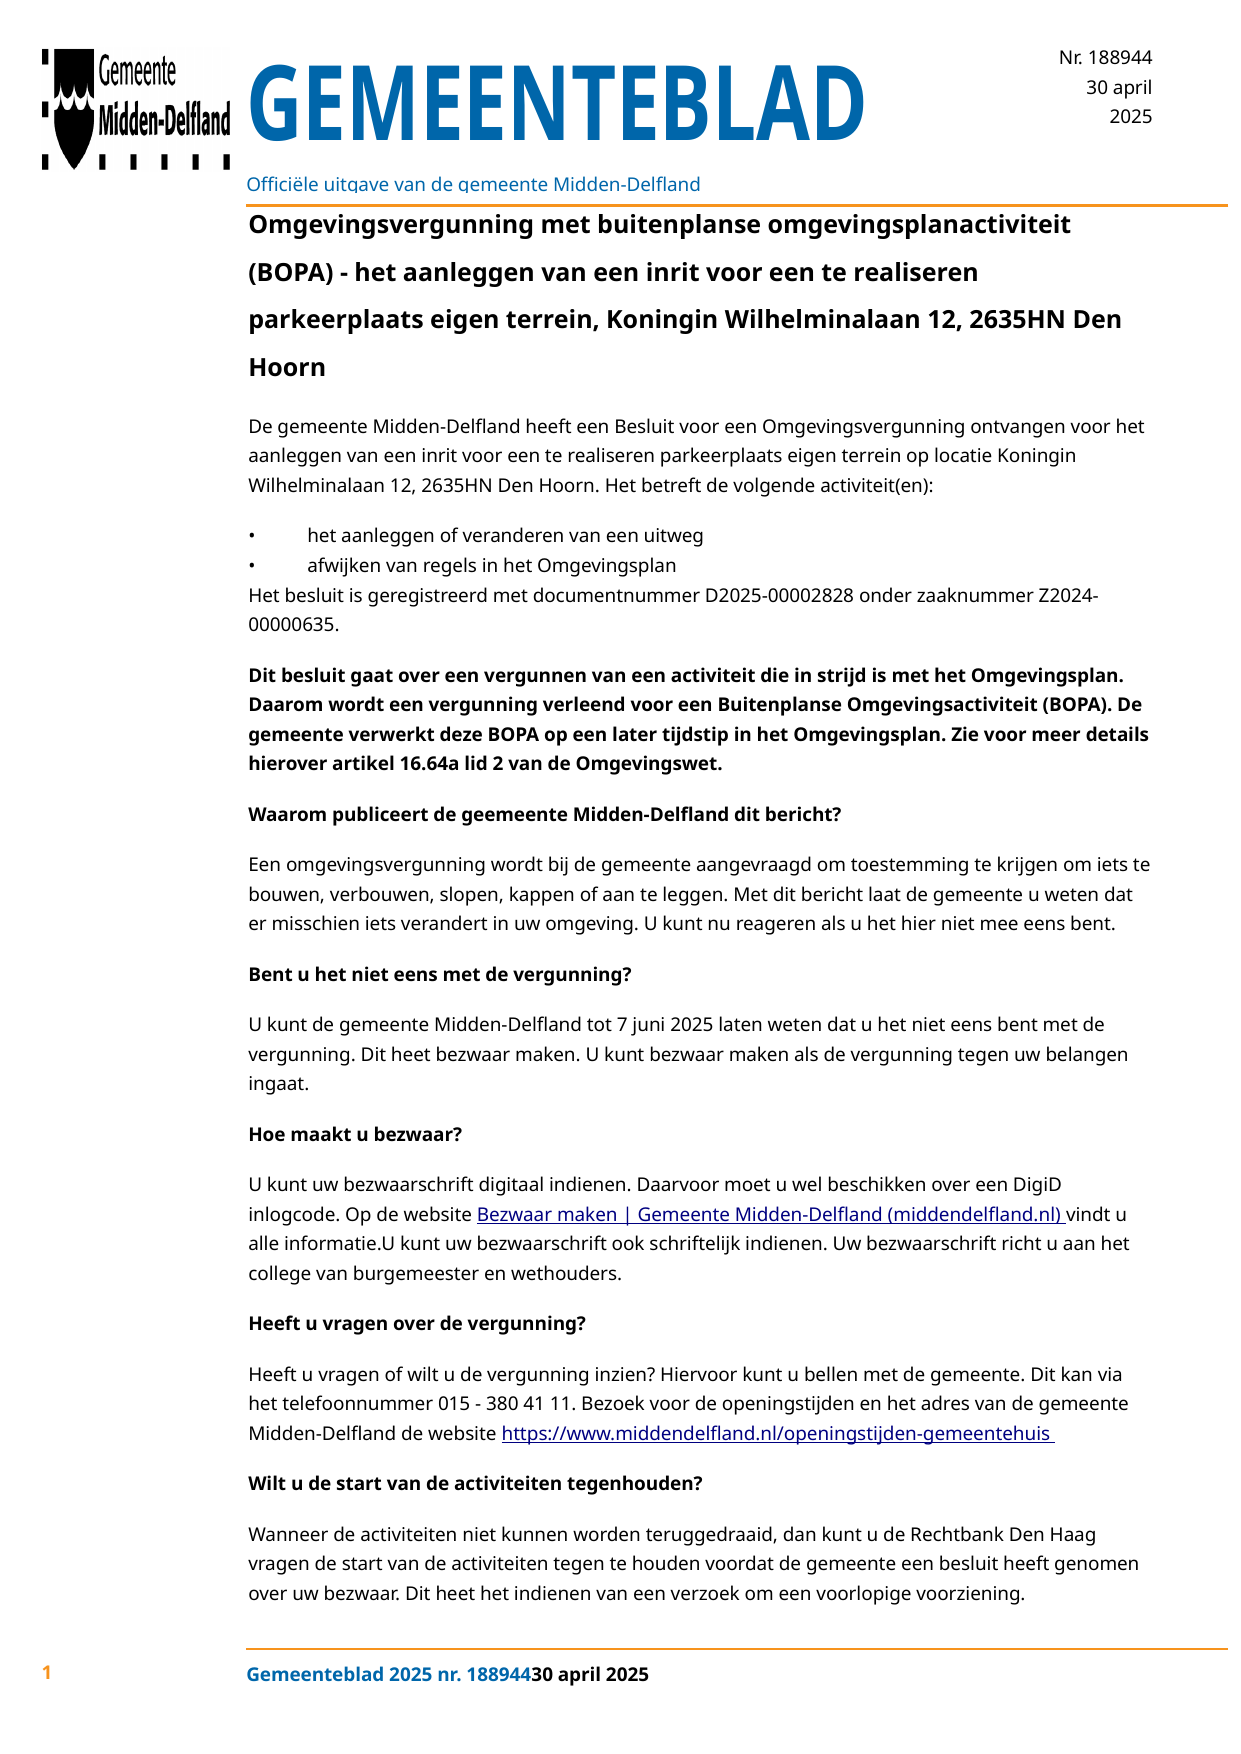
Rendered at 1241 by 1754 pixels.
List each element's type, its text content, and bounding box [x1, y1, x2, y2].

text Het besluit is geregistreerd met documentnummer D2025-00002828 onder zaaknummer Z2024-00000635. [248, 582, 1152, 637]
text De gemeente Midden-Delfland heeft een Besluit voor een Omgevingsvergunning ontvangen voor het aanleggen van een inrit voor een te realiseren parkeerplaats eigen terrein op locatie Koningin Wilhelminalaan 12, 2635HN Den Hoorn. Het betreft de volgende activiteit(en): [248, 413, 1152, 498]
text Waarom publiceert de geemeente Midden-Delfland dit bericht? [248, 801, 1152, 827]
text Heeft u vragen of wilt u de vergunning inzien? Hiervoor kunt u bellen met de gemeente. Dit kan via het telefoonnummer 015 - 380 41 11. Bezoek voor de openingstijden en het adres van de gemeente Midden-Delfland de website https://www.middendelfland.nl/openingstijden-gemeentehuis [248, 1361, 1152, 1446]
text Bent u het niet eens met de vergunning? [248, 961, 1152, 987]
text U kunt uw bezwaarschrift digitaal indienen. Daarvoor moet u wel beschikken over een DigiD inlogcode. Op de website Bezwaar maken | Gemeente Midden-Delfland (middendelfland.nl) vindt u alle informatie.U kunt uw bezwaarschrift ook schriftelijk indienen. Uw bezwaarschrift richt u aan het college van burgemeester en wethouders. [248, 1171, 1152, 1286]
text Hoe maakt u bezwaar? [248, 1121, 1152, 1147]
text Omgevingsvergunning met buitenplanse omgevingsplanactiviteit (BOPA) - het aanleggen van een inrit voor een te realiseren parkeerplaats eigen terrein, Koningin Wilhelminalaan 12, 2635HN Den Hoorn [248, 207, 1152, 384]
picture [41, 47, 231, 172]
list afwijken van regels in het Omgevingsplan [248, 552, 1152, 578]
text Wanneer de activiteiten niet kunnen worden teruggedraaid, dan kunt u de Rechtbank Den Haag vragen de start van de activiteiten tegen te houden voordat de gemeente een besluit heeft genomen over uw bezwaar. Dit heet het indienen van een verzoek om een voorlopige voorziening. [248, 1521, 1152, 1606]
text Wilt u de start van de activiteiten tegenhouden? [248, 1471, 1152, 1496]
text Dit besluit gaat over een vergunnen van een activiteit die in strijd is met het Omgevingsplan. Daarom wordt een vergunning verleend voor een Buitenplanse Omgevingsactiviteit (BOPA). De gemeente verwerkt deze BOPA op een later tijdstip in het Omgevingsplan. Zie voor meer details hierover artikel 16.64a lid 2 van de Omgevingswet. [248, 662, 1152, 776]
text Heeft u vragen over de vergunning? [248, 1311, 1152, 1336]
text Een omgevingsvergunning wordt bij de gemeente aangevraagd om toestemming te krijgen om iets te bouwen, verbouwen, slopen, kappen of aan te leggen. Met dit bericht laat de gemeente u weten dat er misschien iets verandert in uw omgeving. U kunt nu reageren als u het hier niet mee eens bent. [248, 851, 1152, 936]
list het aanleggen of veranderen van een uitweg [248, 523, 1152, 548]
text U kunt de gemeente Midden-Delfland tot 7 juni 2025 laten weten dat u het niet eens bent met de vergunning. Dit heet bezwaar maken. U kunt bezwaar maken als de vergunning tegen uw belangen ingaat. [248, 1011, 1152, 1096]
